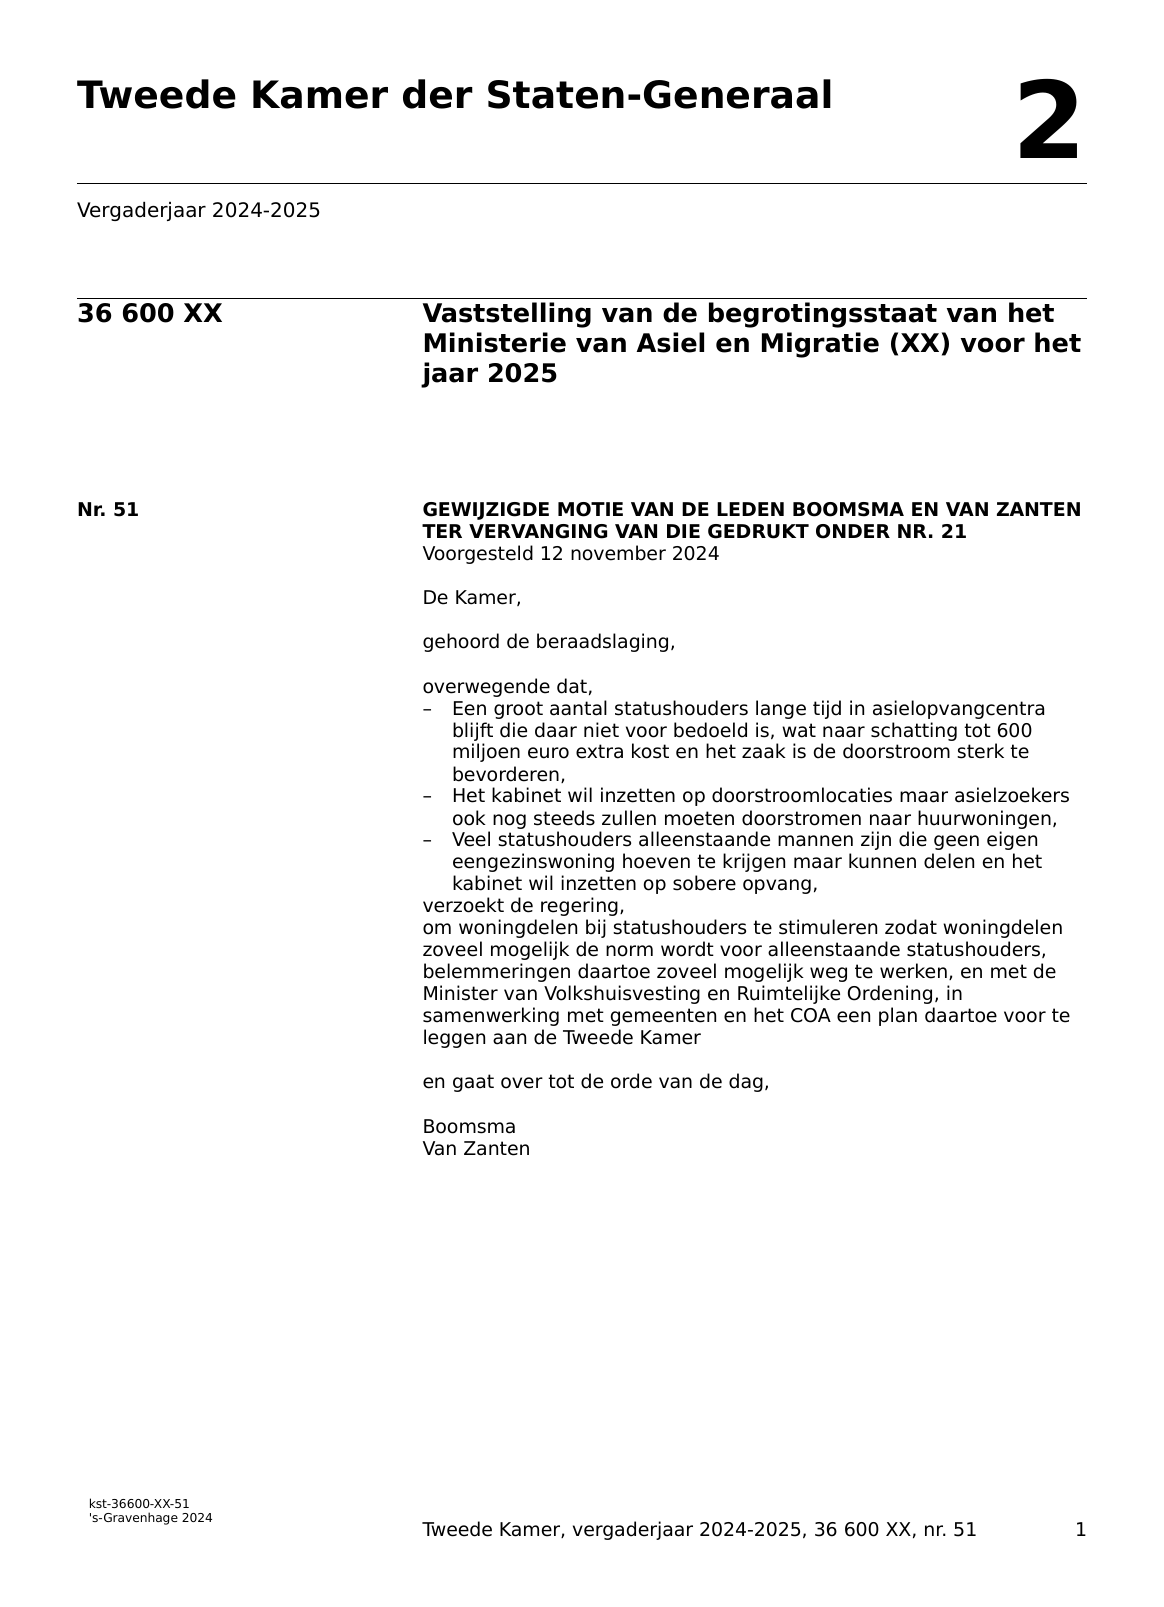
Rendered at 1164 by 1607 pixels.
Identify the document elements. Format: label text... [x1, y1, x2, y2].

text 's-Gravenhage 2024 [88, 1511, 323, 1525]
text overwegende dat, [422, 676, 1087, 697]
text Van Zanten [422, 1137, 1087, 1159]
text kst-36600-XX-51 [88, 1497, 323, 1511]
text verzoekt de regering, [422, 895, 1087, 917]
subtitle 36 600 XX Vaststelling van de begrotingsstaat van het Ministerie van Asiel en Migratie (XX) voor het jaar 2025 [77, 299, 1087, 388]
text De Kamer, [422, 587, 1087, 609]
table_header Tweede Kamer der Staten-Generaal [77, 59, 886, 183]
subtitle Nr. 51 GEWIJZIGDE MOTIE VAN DE LEDEN BOOMSMA EN VAN ZANTEN TER VERVANGING VAN DIE GEDRUKT ONDER NR. 21 [77, 499, 1087, 543]
text – Een groot aantal statushouders lange tijd in asielopvangcentra blijft die daar niet voor bedoeld is, wat naar schatting tot 600 miljoen euro extra kost en het zaak is de doorstroom sterk te bevorderen, [422, 697, 1087, 785]
text en gaat over tot de orde van de dag, [422, 1071, 1087, 1093]
text – Veel statushouders alleenstaande mannen zijn die geen eigen eengezinswoning hoeven te krijgen maar kunnen delen en het kabinet wil inzetten op sobere opvang, [422, 829, 1087, 895]
text Boomsma [422, 1116, 1087, 1137]
text gehoord de beraadslaging, [422, 631, 1087, 653]
table_header 2 [886, 59, 1087, 183]
text Voorgesteld 12 november 2024 [422, 543, 1087, 565]
table_cell Vergaderjaar 2024-2025 [77, 184, 1087, 298]
text – Het kabinet wil inzetten op doorstroomlocaties maar asielzoekers ook nog steeds zullen moeten doorstromen naar huurwoningen, [422, 785, 1087, 829]
text om woningdelen bij statushouders te stimuleren zodat woningdelen zoveel mogelijk de norm wordt voor alleenstaande statushouders, belemmeringen daartoe zoveel mogelijk weg te werken, en met de Minister van Volkshuisvesting en Ruimtelijke Ordening, in samenwerking met gemeenten en het COA een plan daartoe voor te leggen aan de Tweede Kamer [422, 917, 1087, 1049]
